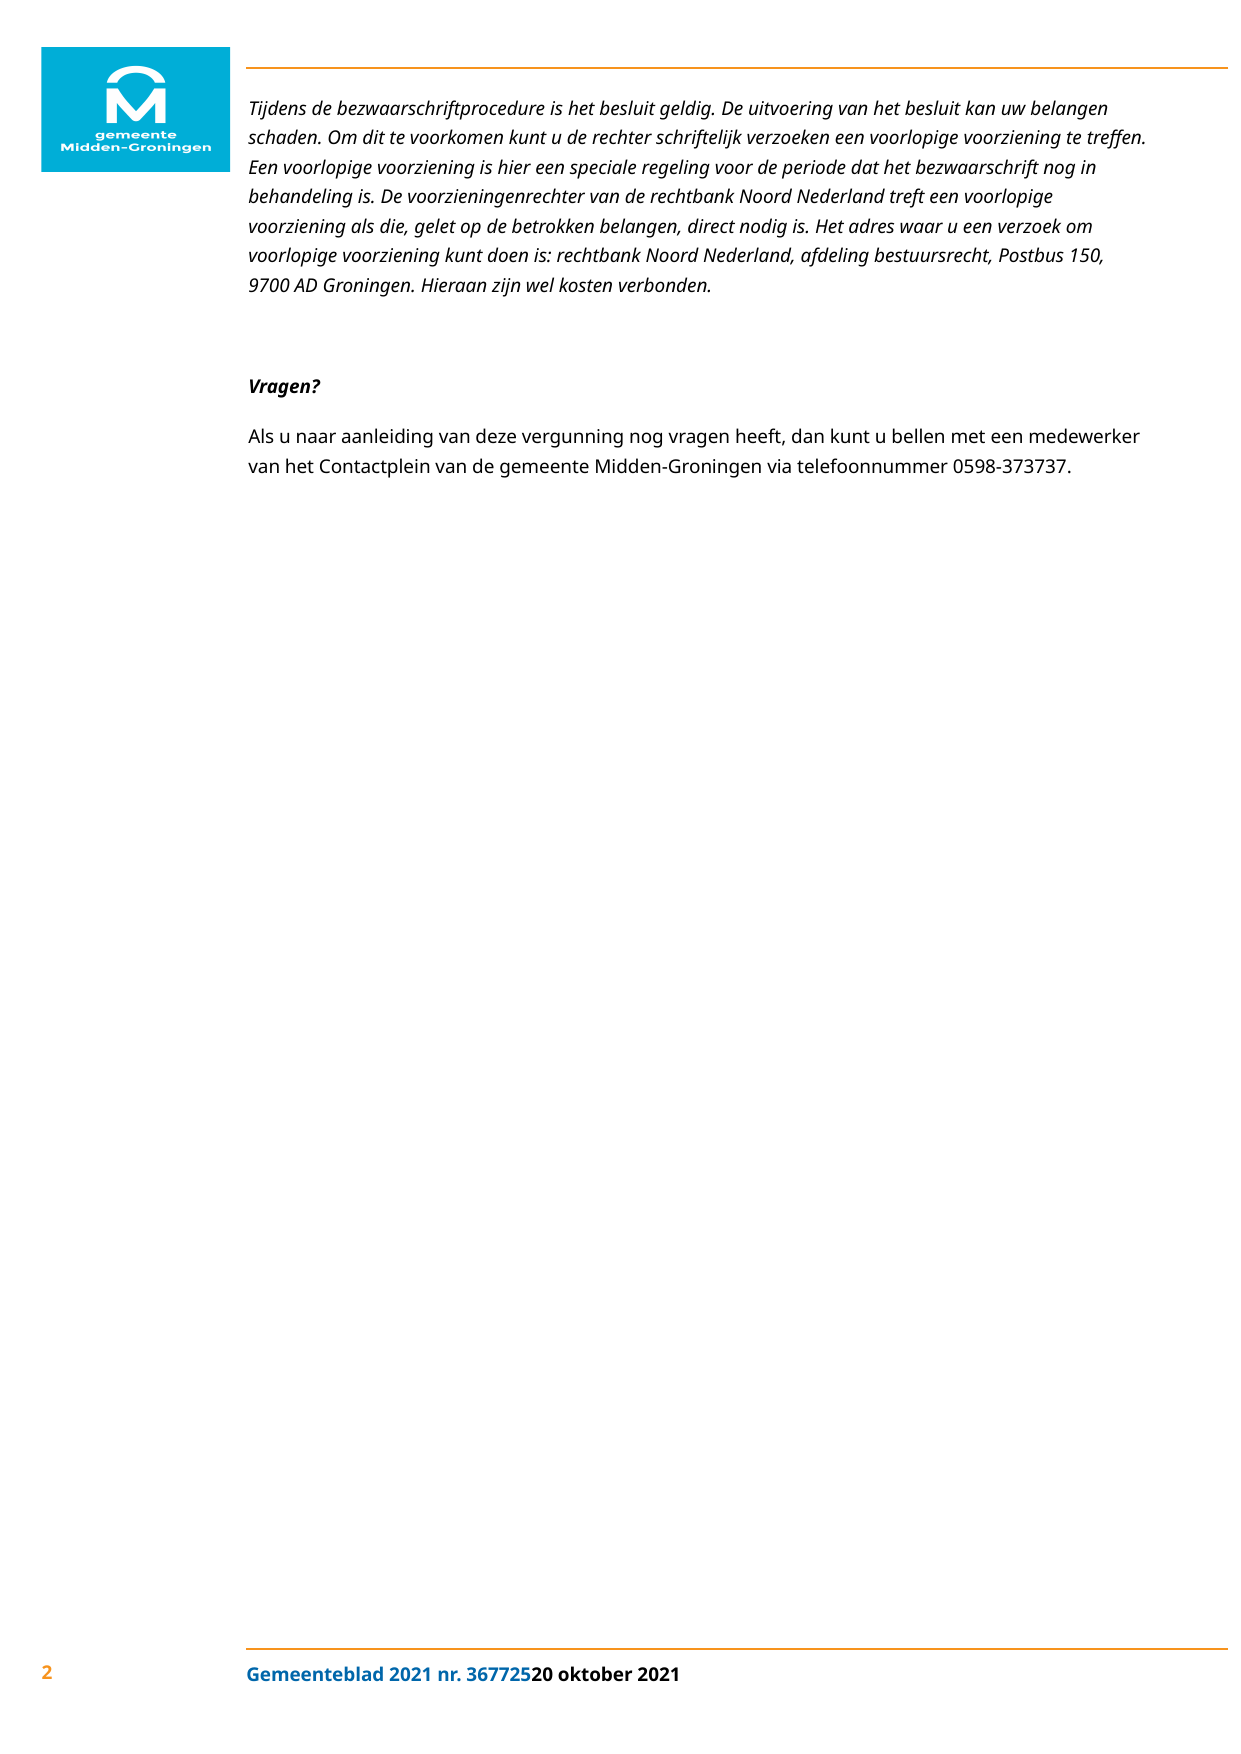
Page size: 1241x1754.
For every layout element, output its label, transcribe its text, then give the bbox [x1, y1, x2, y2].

text Als u naar aanleiding van deze vergunning nog vragen heeft, dan kunt u bellen met een medewerker van het Contactplein van de gemeente Midden-Groningen via telefoonnummer 0598-373737. [248, 423, 1152, 479]
picture [107, 89, 165, 122]
picture [108, 66, 164, 82]
text Tijdens de bezwaarschriftprocedure is het besluit geldig. De uitvoering van het besluit kan uw belangen schaden. Om dit te voorkomen kunt u de rechter schriftelijk verzoeken een voorlopige voorziening te treffen. Een voorlopige voorziening is hier een speciale regeling voor de periode dat het bezwaarschrift nog in behandeling is. De voorzieningenrechter van de rechtbank Noord Nederland treft een voorlopige voorziening als die, gelet op de betrokken belangen, direct nodig is. Het adres waar u een verzoek om voorlopige voorziening kunt doen is: rechtbank Noord Nederland, afdeling bestuursrecht, Postbus 150, 9700 AD Groningen. Hieraan zijn wel kosten verbonden. [248, 95, 1152, 298]
text Vragen? [248, 373, 1152, 399]
picture [184, 146, 190, 153]
